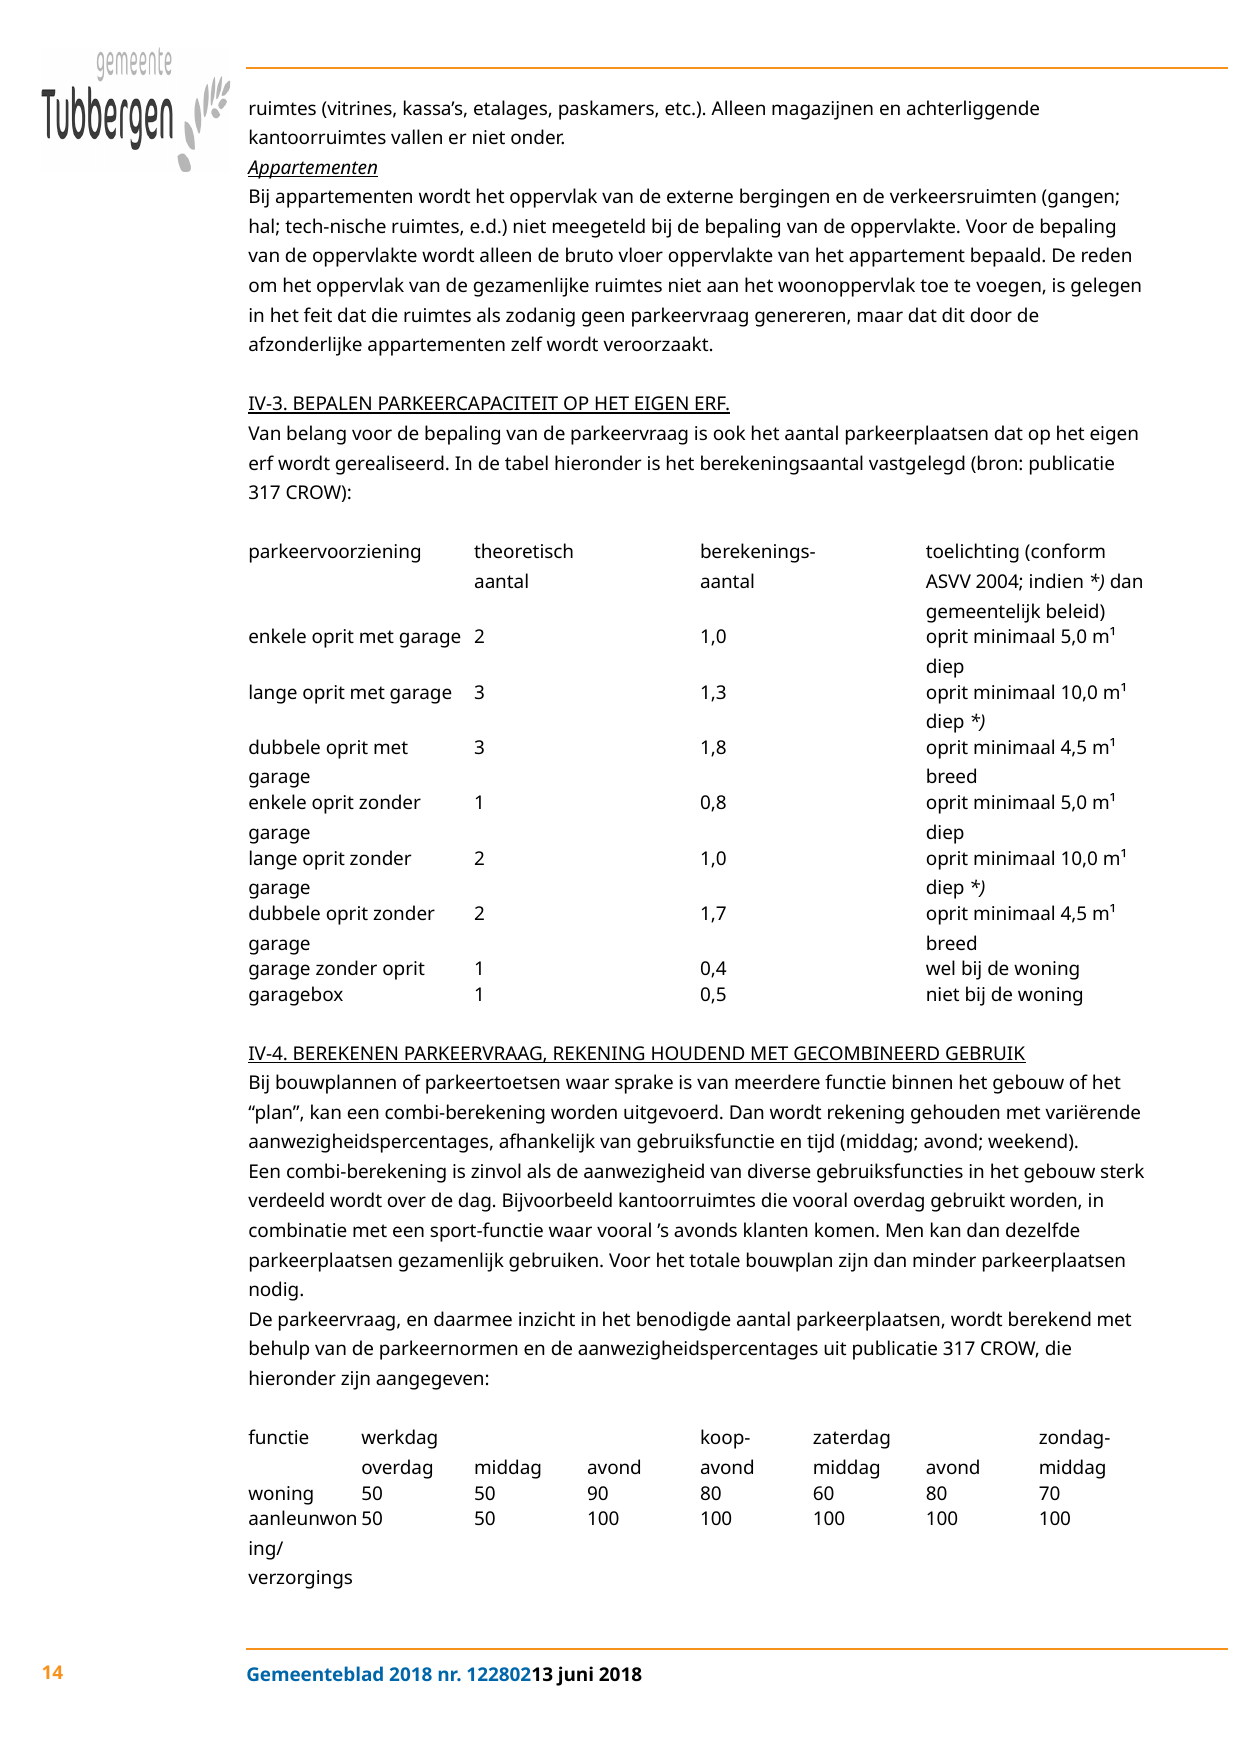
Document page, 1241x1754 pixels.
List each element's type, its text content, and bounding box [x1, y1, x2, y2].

table_header middag [474, 1424, 587, 1480]
table_cell 100 [587, 1505, 700, 1590]
table_cell 80 [700, 1480, 813, 1505]
table_cell 1 [474, 981, 700, 1007]
table_cell 1 [474, 955, 700, 981]
text Een combi-berekening is zinvol als de aanwezigheid van diverse gebruiksfuncties in het gebouw sterk verdeeld wordt over de dag. Bijvoorbeeld kantoorruimtes die vooral overdag gebruikt worden, in combinatie met een sport-functie waar vooral ’s avonds klanten komen. Men kan dan dezelfde parkeerplaatsen gezamenlijk gebruiken. Voor het totale bouwplan zijn dan minder parkeerplaatsen nodig. [248, 1158, 1152, 1302]
table_cell dubbele oprit met garage [248, 734, 474, 789]
table_cell 50 [474, 1505, 587, 1590]
table_header koop- avond [700, 1424, 813, 1480]
table_cell 2 [474, 845, 700, 900]
table_cell 80 [926, 1480, 1038, 1505]
table_cell 50 [361, 1505, 474, 1590]
text IV-4. BEREKENEN PARKEERVRAAG, REKENING HOUDEND MET GECOMBINEERD GEBRUIK [248, 1040, 1152, 1065]
table_cell oprit minimaal 4,5 m¹ breed [926, 734, 1152, 789]
table_cell 1,3 [700, 679, 926, 734]
table_header toelichting (conform ASVV 2004; indien *) dan gemeentelijk beleid) [926, 539, 1152, 623]
table_cell oprit minimaal 10,0 m¹ diep *) [926, 845, 1152, 900]
table_cell 60 [813, 1480, 926, 1505]
table_header avond [587, 1424, 700, 1480]
table_cell enkele oprit met garage [248, 624, 474, 679]
table_header avond [926, 1424, 1038, 1480]
table_cell lange oprit met garage [248, 679, 474, 734]
table_cell 0,4 [700, 955, 926, 981]
table_cell 100 [926, 1505, 1038, 1590]
table_cell garage zonder oprit [248, 955, 474, 981]
table_cell 100 [1039, 1505, 1152, 1590]
table_cell 90 [587, 1480, 700, 1505]
text ruimtes (vitrines, kassa’s, etalages, paskamers, etc.). Alleen magazijnen en achterliggende kantoorruimtes vallen er niet onder. [248, 95, 1152, 150]
table_cell 1,0 [700, 845, 926, 900]
table_cell 100 [700, 1505, 813, 1590]
table_cell 50 [361, 1480, 474, 1505]
table_header theoretisch aantal [474, 539, 700, 623]
table_cell 0,8 [700, 790, 926, 845]
text Bij appartementen wordt het oppervlak van de externe bergingen en de verkeersruimten (gangen; hal; tech-nische ruimtes, e.d.) niet meegeteld bij de bepaling van de oppervlakte. Voor de bepaling van de oppervlakte wordt alleen de bruto vloer oppervlakte van het appartement bepaald. De reden om het oppervlak van de gezamenlijke ruimtes niet aan het woonoppervlak toe te voegen, is gelegen in het feit dat die ruimtes als zodanig geen parkeervraag genereren, maar dat dit door de afzonderlijke appartementen zelf wordt veroorzaakt. [248, 183, 1152, 357]
table_cell 1,8 [700, 734, 926, 789]
text Bij bouwplannen of parkeertoetsen waar sprake is van meerdere functie binnen het gebouw of het “plan”, kan een combi-berekening worden uitgevoerd. Dan wordt rekening gehouden met variërende aanwezigheidspercentages, afhankelijk van gebruiksfunctie en tijd (middag; avond; weekend). [248, 1069, 1152, 1154]
table_header werkdag overdag [361, 1424, 474, 1480]
text Van belang voor de bepaling van de parkeervraag is ook het aantal parkeerplaatsen dat op het eigen erf wordt gerealiseerd. In de tabel hieronder is het berekeningsaantal vastgelegd (bron: publicatie 317 CROW): [248, 420, 1152, 505]
table_cell 0,5 [700, 981, 926, 1007]
table_cell 70 [1039, 1480, 1152, 1505]
table_cell woning [248, 1480, 361, 1505]
text De parkeervraag, en daarmee inzicht in het benodigde aantal parkeerplaatsen, wordt berekend met behulp van de parkeernormen en de aanwezigheidspercentages uit publicatie 317 CROW, die hieronder zijn aangegeven: [248, 1306, 1152, 1391]
text Appartementen [248, 154, 1152, 180]
table_cell 100 [813, 1505, 926, 1590]
table_cell 3 [474, 679, 700, 734]
table_cell oprit minimaal 5,0 m¹ diep [926, 624, 1152, 679]
table_cell 1 [474, 790, 700, 845]
table_cell wel bij de woning [926, 955, 1152, 981]
table_cell oprit minimaal 4,5 m¹ breed [926, 900, 1152, 955]
table_cell niet bij de woning [926, 981, 1152, 1007]
table_header functie [248, 1424, 361, 1480]
table_header zondag- middag [1039, 1424, 1152, 1480]
table_cell dubbele oprit zonder garage [248, 900, 474, 955]
table_cell 1,0 [700, 624, 926, 679]
picture [41, 47, 231, 172]
table_cell lange oprit zonder garage [248, 845, 474, 900]
table_cell 1,7 [700, 900, 926, 955]
table_cell 3 [474, 734, 700, 789]
table_cell oprit minimaal 10,0 m¹ diep *) [926, 679, 1152, 734]
table_cell oprit minimaal 5,0 m¹ diep [926, 790, 1152, 845]
table_cell enkele oprit zonder garage [248, 790, 474, 845]
table_cell 50 [474, 1480, 587, 1505]
table_cell 2 [474, 900, 700, 955]
table_header berekenings- aantal [700, 539, 926, 623]
table_header zaterdag middag [813, 1424, 926, 1480]
table_cell aanleunwoning/verzorgings [248, 1505, 361, 1590]
table_header parkeervoorziening [248, 539, 474, 623]
text IV-3. BEPALEN PARKEERCAPACITEIT OP HET EIGEN ERF. [248, 391, 1152, 416]
table_cell 2 [474, 624, 700, 679]
table_cell garagebox [248, 981, 474, 1007]
